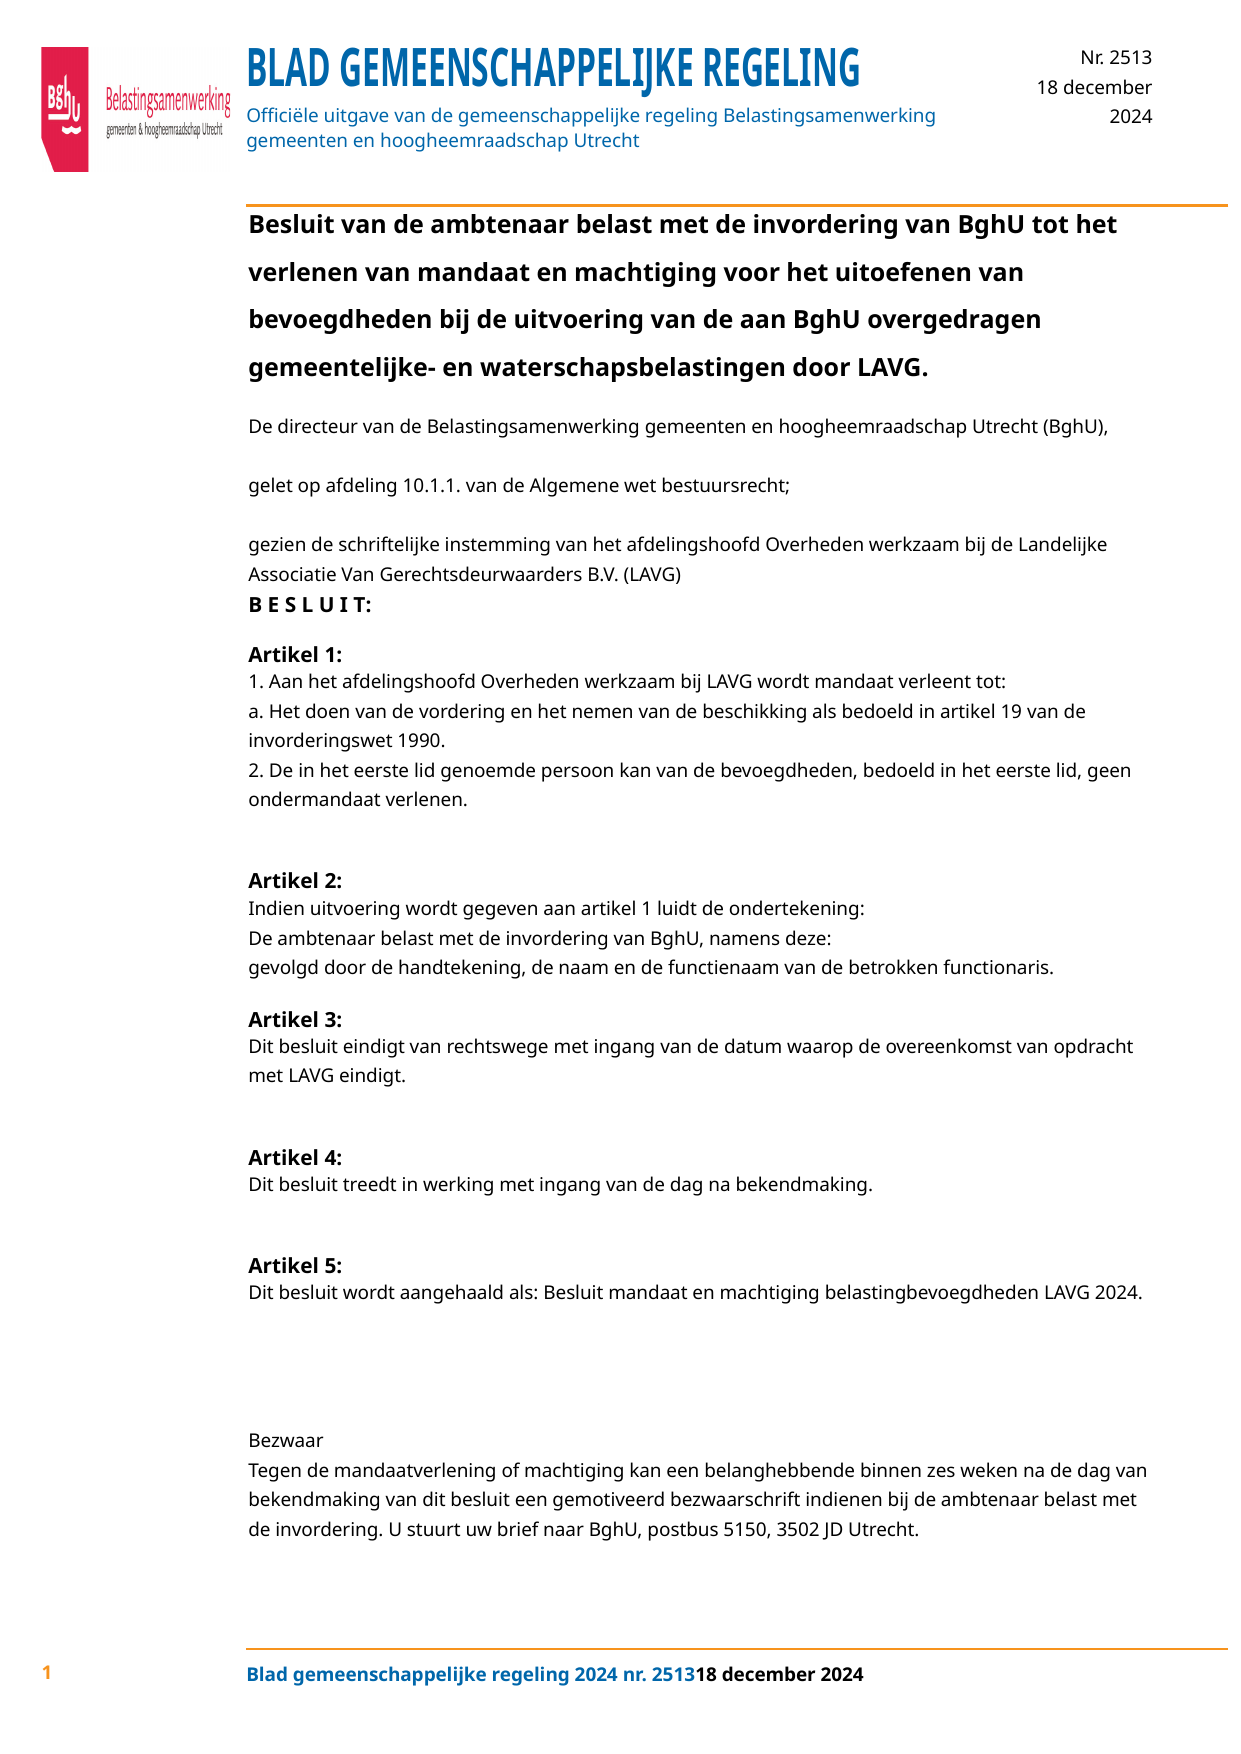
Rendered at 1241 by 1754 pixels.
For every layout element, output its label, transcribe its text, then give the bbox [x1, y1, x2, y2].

text Artikel 1: [248, 640, 1152, 668]
text De ambtenaar belast met de invordering van BghU, namens deze: [248, 925, 1152, 950]
text Tegen de mandaatverlening of machtiging kan een belanghebbende binnen zes weken na de dag van bekendmaking van dit besluit een gemotiveerd bezwaarschrift indienen bij de ambtenaar belast met de invordering. U stuurt uw brief naar BghU, postbus 5150, 3502 JD Utrecht. [248, 1457, 1152, 1542]
text Besluit van de ambtenaar belast met de invordering van BghU tot het verlenen van mandaat en machtiging voor het uitoefenen van bevoegdheden bij de uitvoering van de aan BghU overgedragen gemeentelijke- en waterschapsbelastingen door LAVG. [248, 207, 1152, 384]
text 1. Aan het afdelingshoofd Overheden werkzaam bij LAVG wordt mandaat verleent tot: [248, 668, 1152, 694]
text gezien de schriftelijke instemming van het afdelingshoofd Overheden werkzaam bij de Landelijke Associatie Van Gerechtsdeurwaarders B.V. (LAVG) [248, 531, 1152, 587]
text Dit besluit treedt in werking met ingang van de dag na bekendmaking. [248, 1171, 1152, 1197]
text Artikel 3: [248, 1005, 1152, 1033]
text gevolgd door de handtekening, de naam en de functienaam van de betrokken functionaris. [248, 954, 1152, 980]
text Dit besluit eindigt van rechtswege met ingang van de datum waarop de overeenkomst van opdracht met LAVG eindigt. [248, 1033, 1152, 1088]
text Indien uitvoering wordt gegeven aan artikel 1 luidt de ondertekening: [248, 895, 1152, 921]
text B E S L U I T: [248, 591, 1152, 619]
text gelet op afdeling 10.1.1. van de Algemene wet bestuursrecht; [248, 472, 1152, 498]
text Artikel 4: [248, 1143, 1152, 1171]
text a. Het doen van de vordering en het nemen van de beschikking als bedoeld in artikel 19 van de invorderingswet 1990. [248, 698, 1152, 753]
text Artikel 2: [248, 867, 1152, 895]
text De directeur van de Belastingsamenwerking gemeenten en hoogheemraadschap Utrecht (BghU), [248, 413, 1152, 439]
text Bezwaar [248, 1427, 1152, 1453]
picture [41, 47, 231, 172]
text Dit besluit wordt aangehaald als: Besluit mandaat en machtiging belastingbevoegdheden LAVG 2024. [248, 1279, 1152, 1305]
text 2. De in het eerste lid genoemde persoon kan van de bevoegdheden, bedoeld in het eerste lid, geen ondermandaat verlenen. [248, 757, 1152, 812]
text Artikel 5: [248, 1251, 1152, 1279]
